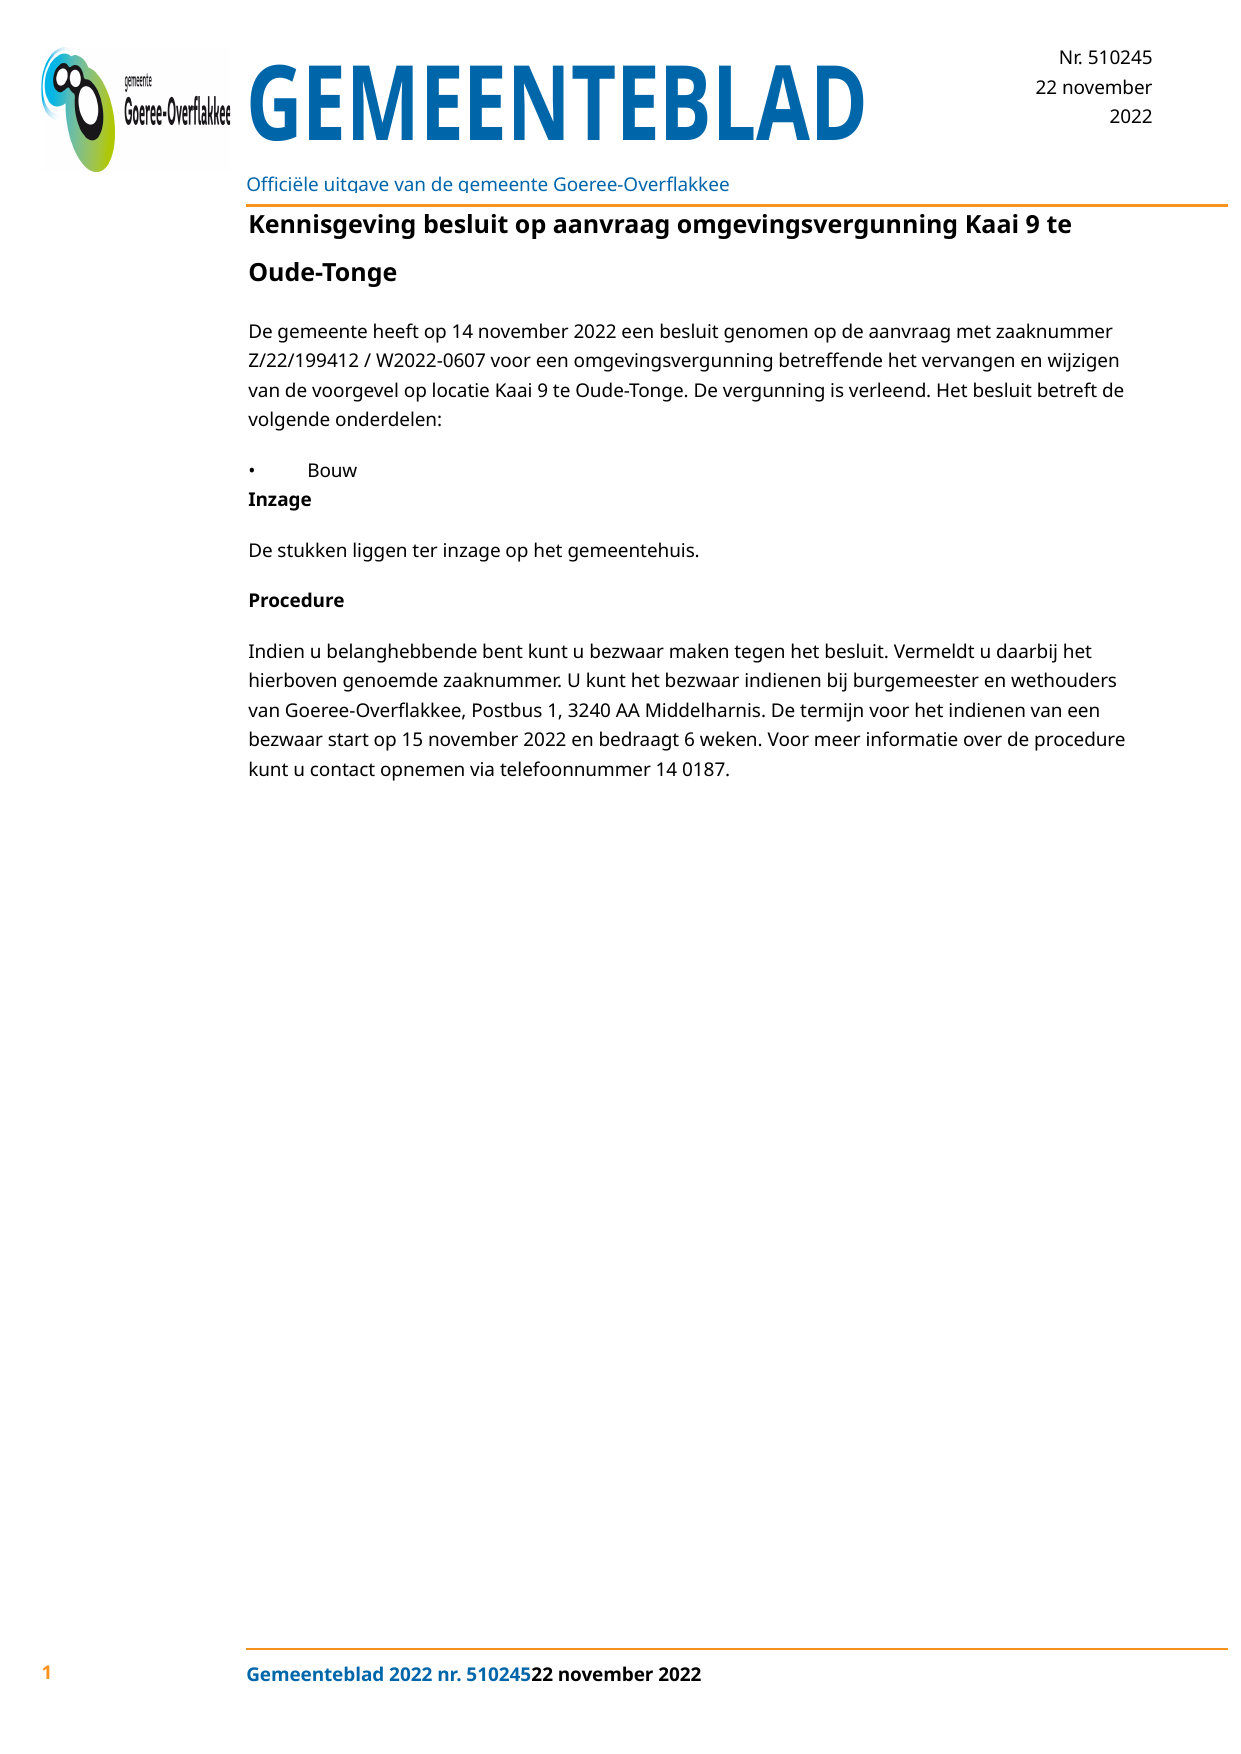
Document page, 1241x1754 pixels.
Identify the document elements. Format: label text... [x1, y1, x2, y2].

list Bouw [248, 457, 1152, 483]
text Inzage [248, 487, 1152, 512]
text De gemeente heeft op 14 november 2022 een besluit genomen op de aanvraag met zaaknummer Z/22/199412 / W2022-0607 voor een omgevingsvergunning betreffende het vervangen en wijzigen van de voorgevel op locatie Kaai 9 te Oude-Tonge. De vergunning is verleend. Het besluit betreft de volgende onderdelen: [248, 318, 1152, 432]
picture [41, 47, 231, 172]
text Procedure [248, 587, 1152, 613]
text De stukken liggen ter inzage op het gemeentehuis. [248, 537, 1152, 563]
text Kennisgeving besluit op aanvraag omgevingsvergunning Kaai 9 te Oude-Tonge [248, 207, 1152, 288]
text Indien u belanghebbende bent kunt u bezwaar maken tegen het besluit. Vermeldt u daarbij het hierboven genoemde zaaknummer. U kunt het bezwaar indienen bij burgemeester en wethouders van Goeree-Overflakkee, Postbus 1, 3240 AA Middelharnis. De termijn voor het indienen van een bezwaar start op 15 november 2022 en bedraagt 6 weken. Voor meer informatie over de procedure kunt u contact opnemen via telefoonnummer 14 0187. [248, 638, 1152, 782]
